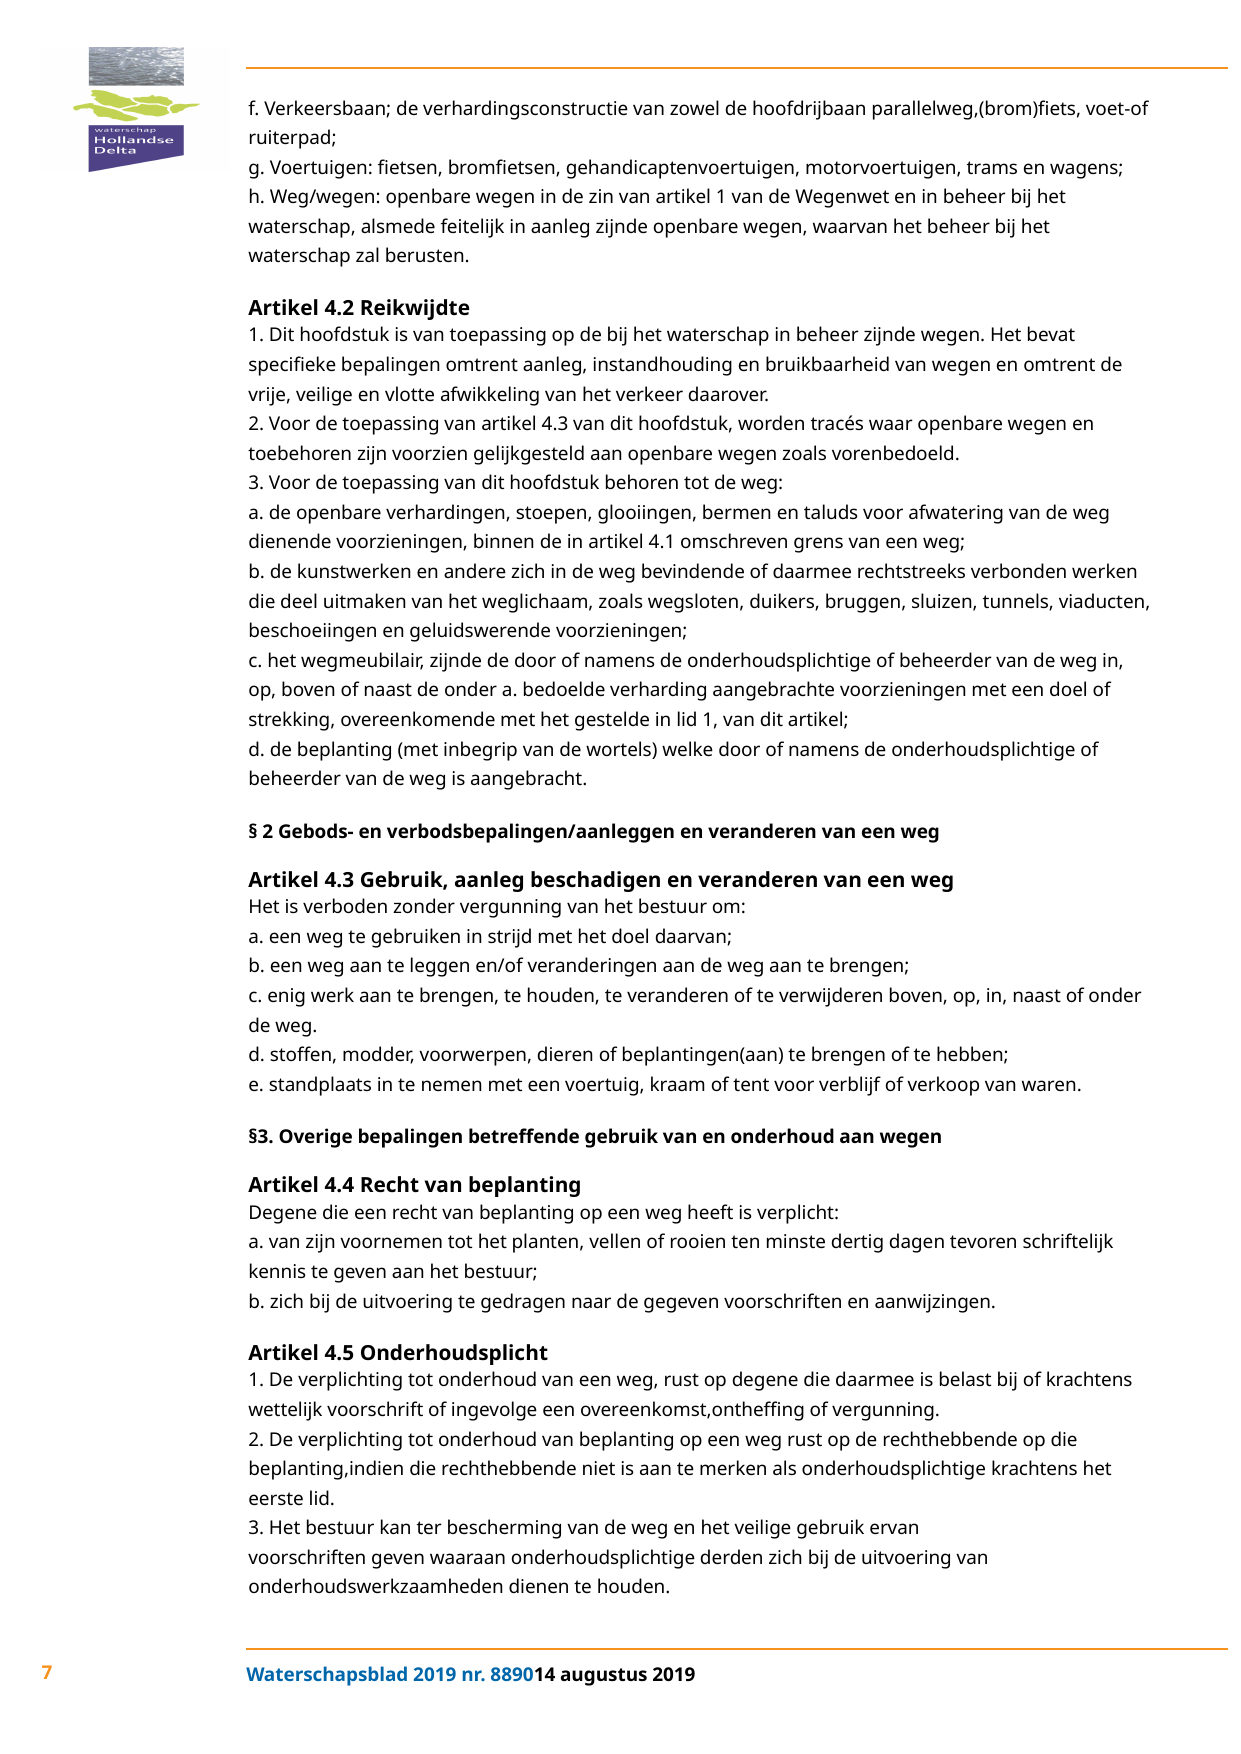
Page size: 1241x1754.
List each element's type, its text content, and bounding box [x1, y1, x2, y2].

text 1. Dit hoofdstuk is van toepassing op de bij het waterschap in beheer zijnde wegen. Het bevat specifieke bepalingen omtrent aanleg, instandhouding en bruikbaarheid van wegen en omtrent de vrije, veilige en vlotte afwikkeling van het verkeer daarover. [248, 322, 1152, 406]
text d. stoffen, modder, voorwerpen, dieren of beplantingen(aan) te brengen of te hebben; [248, 1041, 1152, 1067]
text a. een weg te gebruiken in strijd met het doel daarvan; [248, 923, 1152, 949]
text 3. Voor de toepassing van dit hoofdstuk behoren tot de weg: [248, 469, 1152, 495]
text Artikel 4.2 Reikwijdte [248, 293, 1152, 322]
text Artikel 4.3 Gebruik, aanleg beschadigen en veranderen van een weg [248, 865, 1152, 893]
text 1. De verplichting tot onderhoud van een weg, rust op degene die daarmee is belast bij of krachtens wettelijk voorschrift of ingevolge een overeenkomst,ontheffing of vergunning. [248, 1367, 1152, 1422]
text Degene die een recht van beplanting op een weg heeft is verplicht: [248, 1199, 1152, 1225]
text 2. Voor de toepassing van artikel 4.3 van dit hoofdstuk, worden tracés waar openbare wegen en toebehoren zijn voorzien gelijkgesteld aan openbare wegen zoals vorenbedoeld. [248, 410, 1152, 466]
text h. Weg/wegen: openbare wegen in de zin van artikel 1 van de Wegenwet en in beheer bij het waterschap, alsmede feitelijk in aanleg zijnde openbare wegen, waarvan het beheer bij het waterschap zal berusten. [248, 183, 1152, 268]
text §3. Overige bepalingen betreffende gebruik van en onderhoud aan wegen [248, 1121, 1152, 1150]
text f. Verkeersbaan; de verhardingsconstructie van zowel de hoofdrijbaan parallelweg,(brom)fiets, voet-of ruiterpad; [248, 95, 1152, 150]
text Artikel 4.4 Recht van beplanting [248, 1171, 1152, 1199]
text b. zich bij de uitvoering te gedragen naar de gegeven voorschriften en aanwijzingen. [248, 1288, 1152, 1313]
text c. enig werk aan te brengen, te houden, te veranderen of te verwijderen boven, op, in, naast of onder de weg. [248, 982, 1152, 1037]
text § 2 Gebods- en verbodsbepalingen/aanleggen en veranderen van een weg [248, 816, 1152, 844]
text e. standplaats in te nemen met een voertuig, kraam of tent voor verblijf of verkoop van waren. [248, 1071, 1152, 1097]
text g. Voertuigen: fietsen, bromfietsen, gehandicaptenvoertuigen, motorvoertuigen, trams en wagens; [248, 154, 1152, 180]
text b. de kunstwerken en andere zich in de weg bevindende of daarmee rechtstreeks verbonden werken die deel uitmaken van het weglichaam, zoals wegsloten, duikers, bruggen, sluizen, tunnels, viaducten, beschoeiingen en geluidswerende voorzieningen; [248, 558, 1152, 643]
text c. het wegmeubilair, zijnde de door of namens de onderhoudsplichtige of beheerder van de weg in, op, boven of naast de onder a. bedoelde verharding aangebrachte voorzieningen met een doel of strekking, overeenkomende met het gestelde in lid 1, van dit artikel; [248, 647, 1152, 732]
text a. van zijn voornemen tot het planten, vellen of rooien ten minste dertig dagen tevoren schriftelijk kennis te geven aan het bestuur; [248, 1229, 1152, 1284]
text d. de beplanting (met inbegrip van de wortels) welke door of namens de onderhoudsplichtige of beheerder van de weg is aangebracht. [248, 736, 1152, 791]
text Het is verboden zonder vergunning van het bestuur om: [248, 893, 1152, 919]
picture [41, 47, 231, 172]
text a. de openbare verhardingen, stoepen, glooiingen, bermen en taluds voor afwatering van de weg dienende voorzieningen, binnen de in artikel 4.1 omschreven grens van een weg; [248, 499, 1152, 554]
text Artikel 4.5 Onderhoudsplicht [248, 1338, 1152, 1367]
text b. een weg aan te leggen en/of veranderingen aan de weg aan te brengen; [248, 953, 1152, 978]
text 3. Het bestuur kan ter bescherming van de weg en het veilige gebruik ervan [248, 1514, 1152, 1540]
text voorschriften geven waaraan onderhoudsplichtige derden zich bij de uitvoering van onderhoudswerkzaamheden dienen te houden. [248, 1544, 1152, 1599]
text 2. De verplichting tot onderhoud van beplanting op een weg rust op de rechthebbende op die beplanting,indien die rechthebbende niet is aan te merken als onderhoudsplichtige krachtens het eerste lid. [248, 1426, 1152, 1511]
